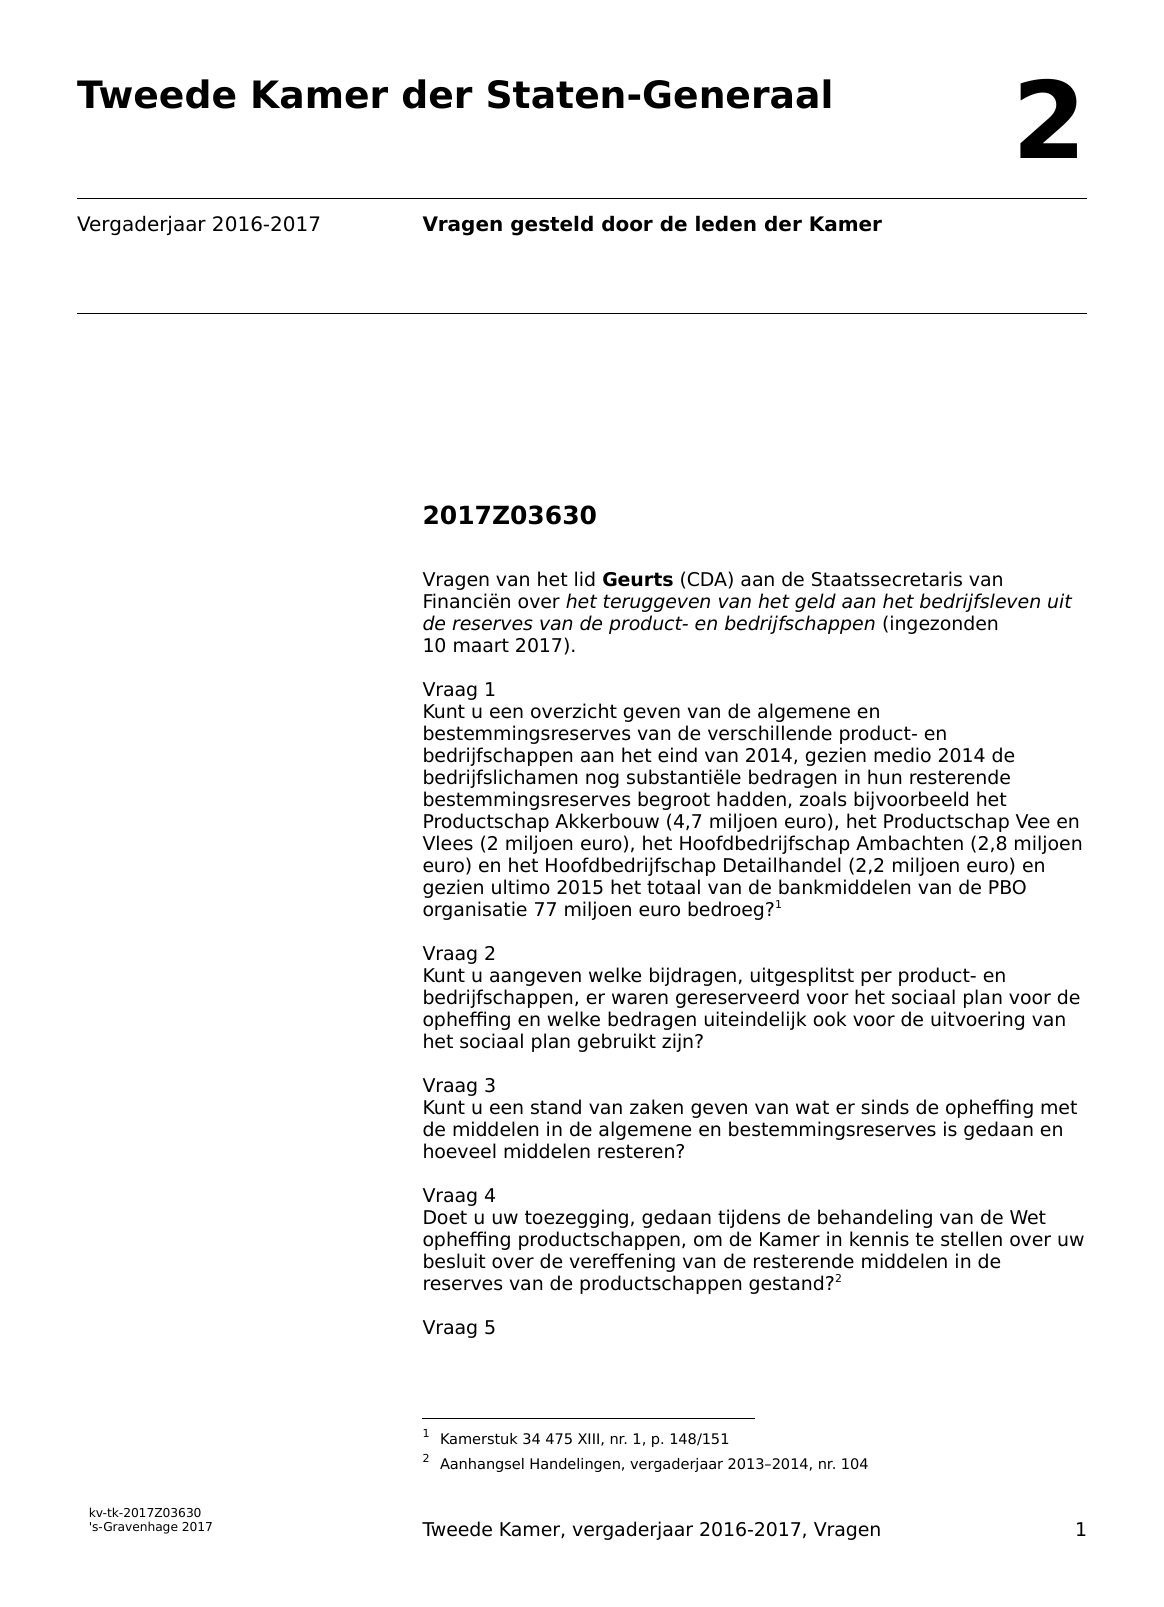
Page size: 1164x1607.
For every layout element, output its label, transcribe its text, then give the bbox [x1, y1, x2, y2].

text 2017Z03630 [422, 501, 1087, 531]
text Kunt u aangeven welke bijdragen, uitgesplitst per product- en bedrijfschappen, er waren gereserveerd voor het sociaal plan voor de opheffing en welke bedragen uiteindelijk ook voor de uitvoering van het sociaal plan gebruikt zijn? [422, 965, 1087, 1053]
text Vraag 1 [422, 679, 1087, 701]
text Vraag 3 [422, 1075, 1087, 1097]
table_cell Vragen gesteld door de leden der Kamer [422, 199, 1087, 313]
text Kunt u een overzicht geven van de algemene en bestemmingsreserves van de verschillende product- en bedrijfschappen aan het eind van 2014, gezien medio 2014 de bedrijfslichamen nog substantiële bedragen in hun resterende bestemmingsreserves begroot hadden, zoals bijvoorbeeld het Productschap Akkerbouw (4,7 miljoen euro), het Productschap Vee en Vlees (2 miljoen euro), het Hoofdbedrijfschap Ambachten (2,8 miljoen euro) en het Hoofdbedrijfschap Detailhandel (2,2 miljoen euro) en gezien ultimo 2015 het totaal van de bankmiddelen van de PBO organisatie 77 miljoen euro bedroeg? [422, 701, 1087, 921]
text kv-tk-2017Z03630 [88, 1506, 323, 1520]
text Vraag 2 [422, 943, 1087, 965]
text Doet u uw toezegging, gedaan tijdens de behandeling van de Wet opheffing productschappen, om de Kamer in kennis te stellen over uw besluit over de vereffening van de resterende middelen in de reserves van de productschappen gestand? [422, 1207, 1087, 1295]
table_cell Vergaderjaar 2016-2017 [77, 199, 422, 313]
text 's-Gravenhage 2017 [88, 1520, 323, 1534]
text Kamerstuk 34 475 XIII, nr. 1, p. 148/151 [422, 1427, 1087, 1449]
text Aanhangsel Handelingen, vergaderjaar 2013–2014, nr. 104 [422, 1452, 1087, 1474]
text Vraag 4 [422, 1185, 1087, 1207]
table_header Tweede Kamer der Staten-Generaal [77, 59, 886, 198]
text Vraag 5 [422, 1317, 1087, 1339]
table_header 2 [886, 59, 1087, 198]
text Vragen van het lid Geurts (CDA) aan de Staatssecretaris van Financiën over het teruggeven van het geld aan het bedrijfsleven uit de reserves van de product- en bedrijfschappen (ingezonden 10 maart 2017). [422, 569, 1087, 657]
text Kunt u een stand van zaken geven van wat er sinds de opheffing met de middelen in de algemene en bestemmingsreserves is gedaan en hoeveel middelen resteren? [422, 1097, 1087, 1163]
